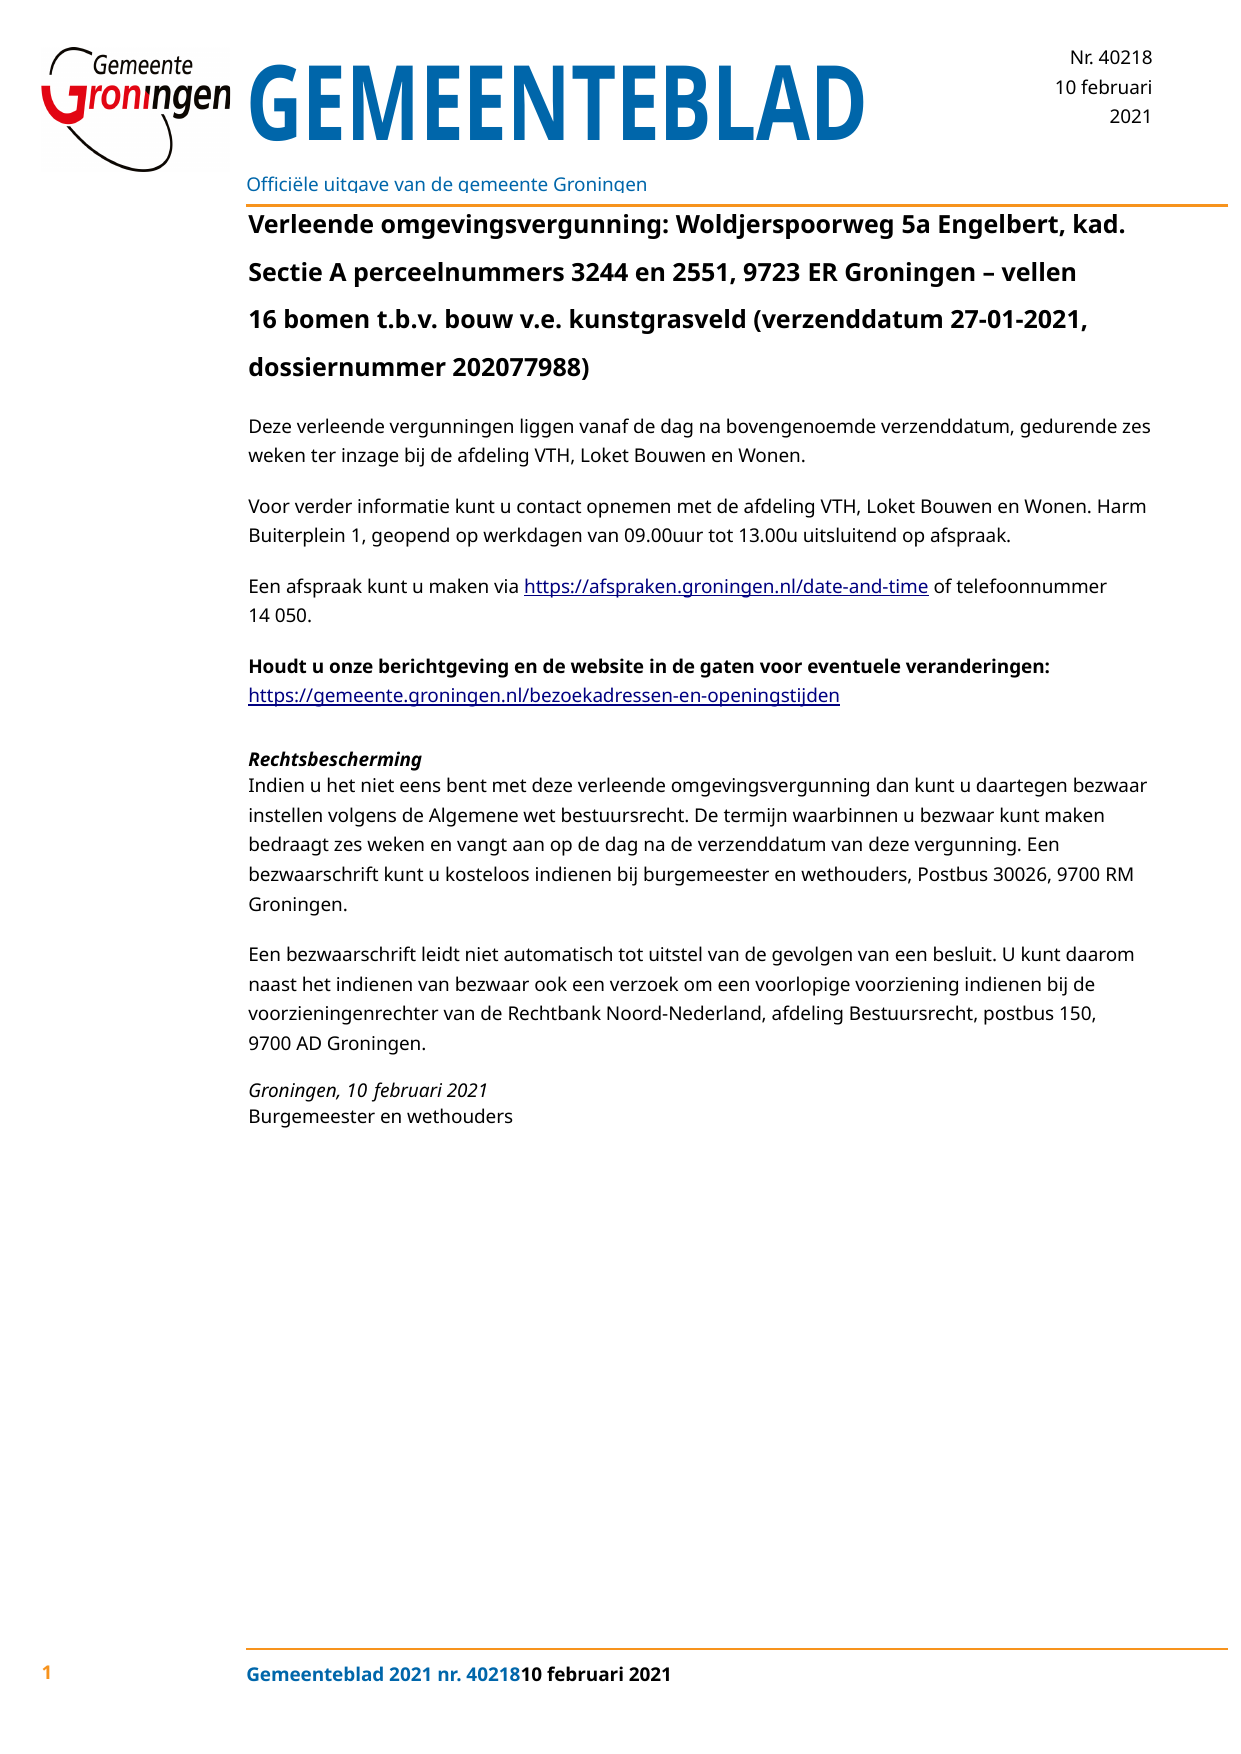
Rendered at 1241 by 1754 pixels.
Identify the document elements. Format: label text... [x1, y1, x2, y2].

picture [41, 47, 231, 172]
text Houdt u onze berichtgeving en de website in de gaten voor eventuele veranderingen: https://gemeente.groningen.nl/bezoekadressen-en-openingstijden [248, 653, 1152, 708]
text Indien u het niet eens bent met deze verleende omgevingsvergunning dan kunt u daartegen bezwaar instellen volgens de Algemene wet bestuursrecht. De termijn waarbinnen u bezwaar kunt maken bedraagt zes weken en vangt aan op de dag na de verzenddatum van deze vergunning. Een bezwaarschrift kunt u kosteloos indienen bij burgemeester en wethouders, Postbus 30026, 9700 RM Groningen. [248, 772, 1152, 916]
text Deze verleende vergunningen liggen vanaf de dag na bovengenoemde verzenddatum, gedurende zes weken ter inzage bij de afdeling VTH, Loket Bouwen en Wonen. [248, 413, 1152, 468]
text Rechtsbescherming [248, 747, 1152, 772]
text Groningen, 10 februari 2021 [248, 1078, 1152, 1103]
text Een afspraak kunt u maken via https://afspraken.groningen.nl/date-and-time of telefoonnummer 14 050. [248, 573, 1152, 628]
text Een bezwaarschrift leidt niet automatisch tot uitstel van de gevolgen van een besluit. U kunt daarom naast het indienen van bezwaar ook een verzoek om een voorlopige voorziening indienen bij de voorzieningenrechter van de Rechtbank Noord-Nederland, afdeling Bestuursrecht, postbus 150, 9700 AD Groningen. [248, 941, 1152, 1056]
text Voor verder informatie kunt u contact opnemen met de afdeling VTH, Loket Bouwen en Wonen. Harm Buiterplein 1, geopend op werkdagen van 09.00uur tot 13.00u uitsluitend op afspraak. [248, 493, 1152, 548]
text Burgemeester en wethouders [248, 1103, 1152, 1129]
text Verleende omgevingsvergunning: Woldjerspoorweg 5a Engelbert, kad. Sectie A perceelnummers 3244 en 2551, 9723 ER Groningen – vellen 16 bomen t.b.v. bouw v.e. kunstgrasveld (verzenddatum 27-01-2021, dossiernummer 202077988) [248, 207, 1152, 384]
